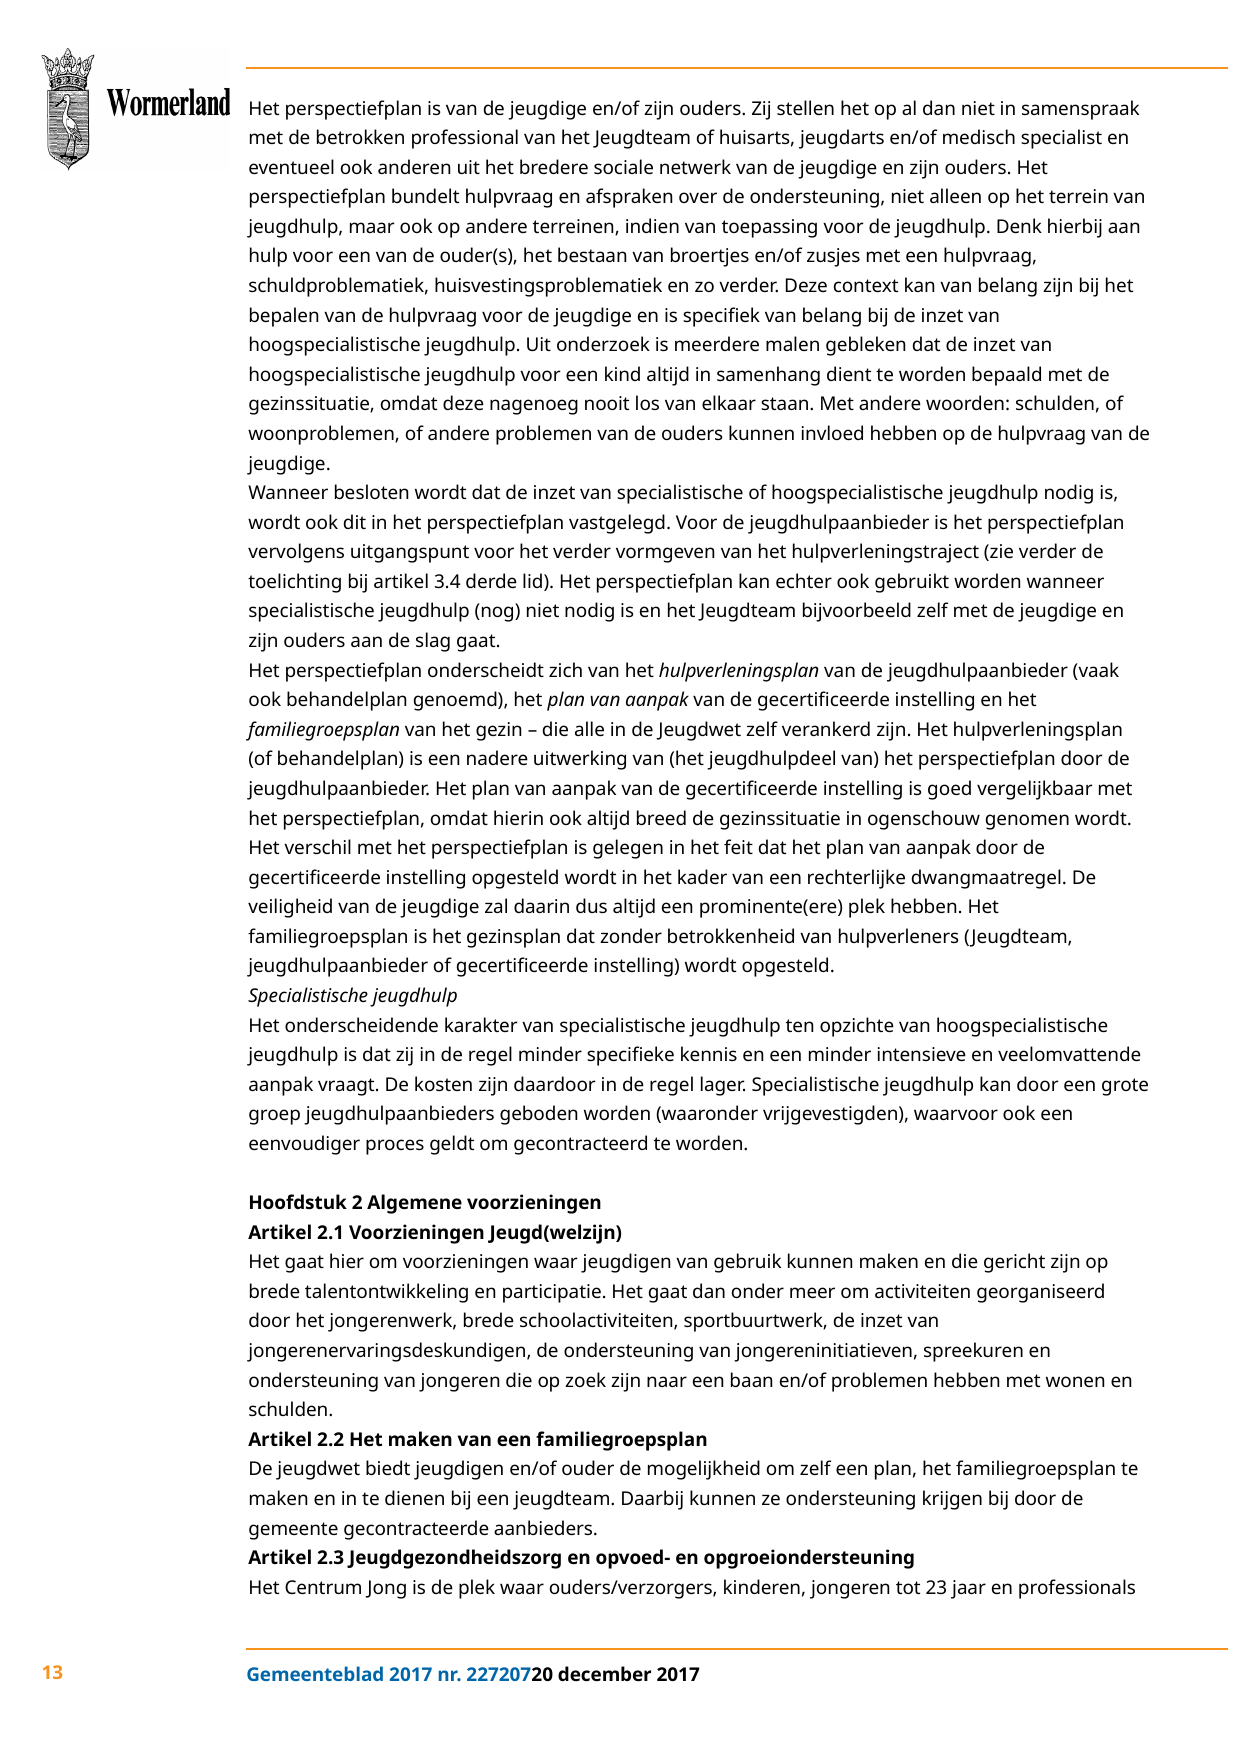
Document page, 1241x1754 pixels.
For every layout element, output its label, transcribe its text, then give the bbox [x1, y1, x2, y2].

text De jeugdwet biedt jeugdigen en/of ouder de mogelijkheid om zelf een plan, het familiegroepsplan te maken en in te dienen bij een jeugdteam. Daarbij kunnen ze ondersteuning krijgen bij door de gemeente gecontracteerde aanbieders. [248, 1456, 1152, 1541]
text Het gaat hier om voorzieningen waar jeugdigen van gebruik kunnen maken en die gericht zijn op brede talentontwikkeling en participatie. Het gaat dan onder meer om activiteiten georganiseerd door het jongerenwerk, brede schoolactiviteiten, sportbuurtwerk, de inzet van jongerenervaringsdeskundigen, de ondersteuning van jongereninitiatieven, spreekuren en ondersteuning van jongeren die op zoek zijn naar een baan en/of problemen hebben met wonen en schulden. [248, 1248, 1152, 1422]
text Het perspectiefplan onderscheidt zich van het hulpverleningsplan van de jeugdhulpaanbieder (vaak ook behandelplan genoemd), het plan van aanpak van de gecertificeerde instelling en het familiegroepsplan van het gezin – die alle in de Jeugdwet zelf verankerd zijn. Het hulpverleningsplan (of behandelplan) is een nadere uitwerking van (het jeugdhulpdeel van) het perspectiefplan door de jeugdhulpaanbieder. Het plan van aanpak van de gecertificeerde instelling is goed vergelijkbaar met het perspectiefplan, omdat hierin ook altijd breed de gezinssituatie in ogenschouw genomen wordt. Het verschil met het perspectiefplan is gelegen in het feit dat het plan van aanpak door de gecertificeerde instelling opgesteld wordt in het kader van een rechterlijke dwangmaatregel. De veiligheid van de jeugdige zal daarin dus altijd een prominente(ere) plek hebben. Het familiegroepsplan is het gezinsplan dat zonder betrokkenheid van hulpverleners (Jeugdteam, jeugdhulpaanbieder of gecertificeerde instelling) wordt opgesteld. [248, 657, 1152, 978]
text Artikel 2.3 Jeugdgezondheidszorg en opvoed- en opgroeiondersteuning [248, 1544, 1152, 1570]
text Het perspectiefplan is van de jeugdige en/of zijn ouders. Zij stellen het op al dan niet in samenspraak met de betrokken professional van het Jeugdteam of huisarts, jeugdarts en/of medisch specialist en eventueel ook anderen uit het bredere sociale netwerk van de jeugdige en zijn ouders. Het perspectiefplan bundelt hulpvraag en afspraken over de ondersteuning, niet alleen op het terrein van jeugdhulp, maar ook op andere terreinen, indien van toepassing voor de jeugdhulp. Denk hierbij aan hulp voor een van de ouder(s), het bestaan van broertjes en/of zusjes met een hulpvraag, schuldproblematiek, huisvestingsproblematiek en zo verder. Deze context kan van belang zijn bij het bepalen van de hulpvraag voor de jeugdige en is specifiek van belang bij de inzet van hoogspecialistische jeugdhulp. Uit onderzoek is meerdere malen gebleken dat de inzet van hoogspecialistische jeugdhulp voor een kind altijd in samenhang dient te worden bepaald met de gezinssituatie, omdat deze nagenoeg nooit los van elkaar staan. Met andere woorden: schulden, of woonproblemen, of andere problemen van de ouders kunnen invloed hebben op de hulpvraag van de jeugdige. [248, 95, 1152, 476]
text Artikel 2.1 Voorzieningen Jeugd(welzijn) [248, 1219, 1152, 1245]
picture [41, 47, 231, 172]
text Artikel 2.2 Het maken van een familiegroepsplan [248, 1426, 1152, 1452]
text Wanneer besloten wordt dat de inzet van specialistische of hoogspecialistische jeugdhulp nodig is, wordt ook dit in het perspectiefplan vastgelegd. Voor de jeugdhulpaanbieder is het perspectiefplan vervolgens uitgangspunt voor het verder vormgeven van het hulpverleningstraject (zie verder de toelichting bij artikel 3.4 derde lid). Het perspectiefplan kan echter ook gebruikt worden wanneer specialistische jeugdhulp (nog) niet nodig is en het Jeugdteam bijvoorbeeld zelf met de jeugdige en zijn ouders aan de slag gaat. [248, 479, 1152, 653]
text Hoofdstuk 2 Algemene voorzieningen [248, 1189, 1152, 1215]
text Het Centrum Jong is de plek waar ouders/verzorgers, kinderen, jongeren tot 23 jaar en professionals [248, 1574, 1152, 1600]
text Specialistische jeugdhulp [248, 982, 1152, 1008]
text Het onderscheidende karakter van specialistische jeugdhulp ten opzichte van hoogspecialistische jeugdhulp is dat zij in de regel minder specifieke kennis en een minder intensieve en veelomvattende aanpak vraagt. De kosten zijn daardoor in de regel lager. Specialistische jeugdhulp kan door een grote groep jeugdhulpaanbieders geboden worden (waaronder vrijgevestigden), waarvoor ook een eenvoudiger proces geldt om gecontracteerd te worden. [248, 1012, 1152, 1156]
